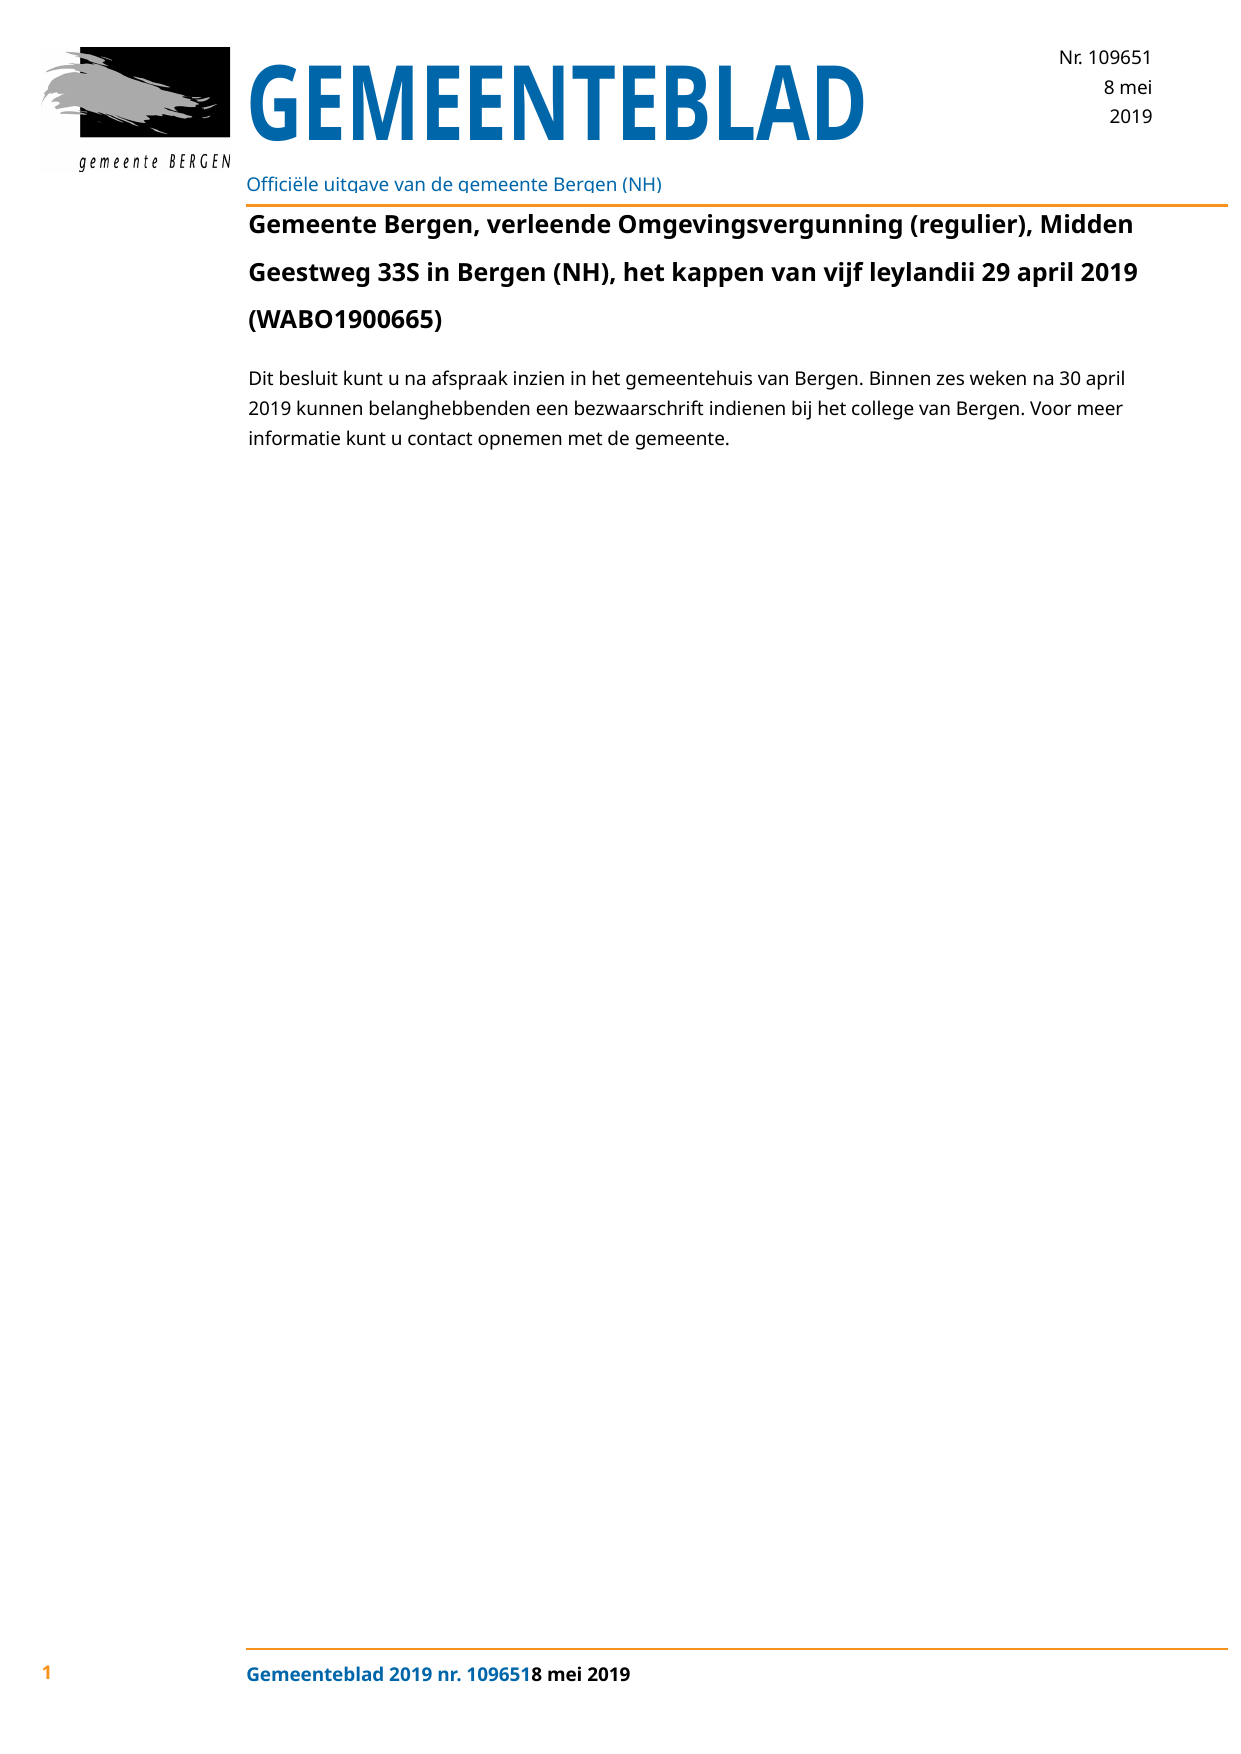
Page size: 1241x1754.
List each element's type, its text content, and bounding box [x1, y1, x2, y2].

picture [41, 47, 231, 172]
text Gemeente Bergen, verleende Omgevingsvergunning (regulier), Midden Geestweg 33S in Bergen (NH), het kappen van vijf leylandii 29 april 2019 (WABO1900665) [248, 207, 1152, 336]
text Dit besluit kunt u na afspraak inzien in het gemeentehuis van Bergen. Binnen zes weken na 30 april 2019 kunnen belanghebbenden een bezwaarschrift indienen bij het college van Bergen. Voor meer informatie kunt u contact opnemen met de gemeente. [248, 366, 1152, 450]
